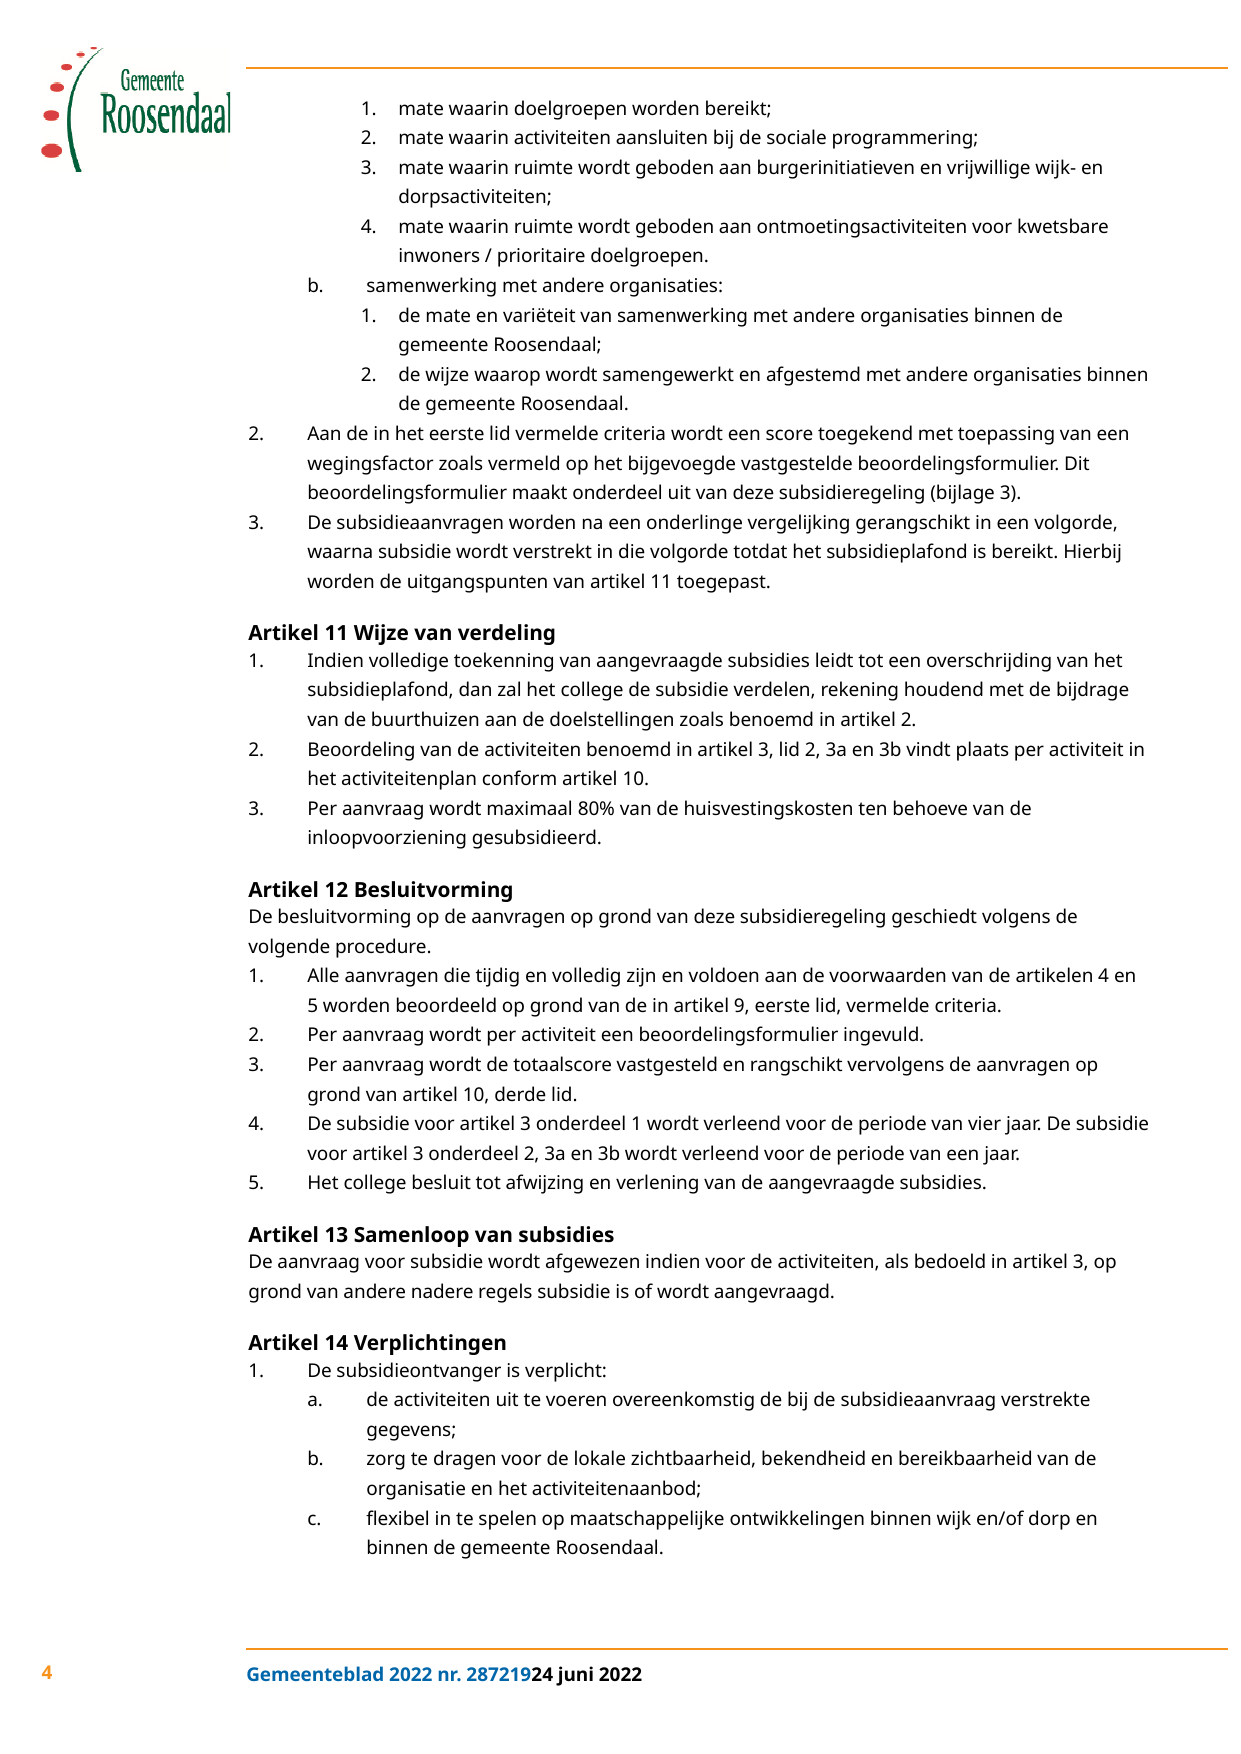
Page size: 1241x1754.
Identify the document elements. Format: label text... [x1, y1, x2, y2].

list Per aanvraag wordt maximaal 80% van de huisvestingskosten ten behoeve van de inloopvoorziening gesubsidieerd. [248, 795, 1152, 850]
list mate waarin ruimte wordt geboden aan ontmoetingsactiviteiten voor kwetsbare inwoners / prioritaire doelgroepen. [361, 213, 1152, 268]
list de mate en variëteit van samenwerking met andere organisaties binnen de gemeente Roosendaal; [361, 302, 1152, 357]
list flexibel in te spelen op maatschappelijke ontwikkelingen binnen wijk en/of dorp en binnen de gemeente Roosendaal. [307, 1505, 1152, 1560]
list mate waarin activiteiten aansluiten bij de sociale programmering; [361, 124, 1152, 150]
list Het college besluit tot afwijzing en verlening van de aangevraagde subsidies. [248, 1169, 1152, 1195]
list De subsidieontvanger is verplicht: [248, 1357, 1152, 1383]
list Beoordeling van de activiteiten benoemd in artikel 3, lid 2, 3a en 3b vindt plaats per activiteit in het activiteitenplan conform artikel 10. [248, 736, 1152, 791]
list De subsidie voor artikel 3 onderdeel 1 wordt verleend voor de periode van vier jaar. De subsidie voor artikel 3 onderdeel 2, 3a en 3b wordt verleend voor de periode van een jaar. [248, 1110, 1152, 1166]
list Per aanvraag wordt de totaalscore vastgesteld en rangschikt vervolgens de aanvragen op grond van artikel 10, derde lid. [248, 1051, 1152, 1107]
text Artikel 13 Samenloop van subsidies [248, 1220, 1152, 1248]
text Artikel 12 Besluitvorming [248, 875, 1152, 903]
text De besluitvorming op de aanvragen op grond van deze subsidieregeling geschiedt volgens de volgende procedure. [248, 903, 1152, 959]
list de wijze waarop wordt samengewerkt en afgestemd met andere organisaties binnen de gemeente Roosendaal. [361, 361, 1152, 416]
list mate waarin doelgroepen worden bereikt; [361, 95, 1152, 121]
text De aanvraag voor subsidie wordt afgewezen indien voor de activiteiten, als bedoeld in artikel 3, op grond van andere nadere regels subsidie is of wordt aangevraagd. [248, 1248, 1152, 1304]
list Indien volledige toekenning van aangevraagde subsidies leidt tot een overschrijding van het subsidieplafond, dan zal het college de subsidie verdelen, rekening houdend met de bijdrage van de buurthuizen aan de doelstellingen zoals benoemd in artikel 2. [248, 647, 1152, 732]
list zorg te dragen voor de lokale zichtbaarheid, bekendheid en bereikbaarheid van de organisatie en het activiteitenaanbod; [307, 1446, 1152, 1501]
list Alle aanvragen die tijdig en volledig zijn en voldoen aan de voorwaarden van de artikelen 4 en 5 worden beoordeeld op grond van de in artikel 9, eerste lid, vermelde criteria. [248, 962, 1152, 1018]
list de activiteiten uit te voeren overeenkomstig de bij de subsidieaanvraag verstrekte gegevens; [307, 1386, 1152, 1442]
picture [41, 47, 231, 172]
list mate waarin ruimte wordt geboden aan burgerinitiatieven en vrijwillige wijk- en dorpsactiviteiten; [361, 154, 1152, 209]
text Artikel 11 Wijze van verdeling [248, 618, 1152, 647]
list Aan de in het eerste lid vermelde criteria wordt een score toegekend met toepassing van een wegingsfactor zoals vermeld op het bijgevoegde vastgestelde beoordelingsformulier. Dit beoordelingsformulier maakt onderdeel uit van deze subsidieregeling (bijlage 3). [248, 420, 1152, 505]
text Artikel 14 Verplichtingen [248, 1328, 1152, 1357]
list samenwerking met andere organisaties: [307, 272, 1152, 298]
list Per aanvraag wordt per activiteit een beoordelingsformulier ingevuld. [248, 1022, 1152, 1047]
list De subsidieaanvragen worden na een onderlinge vergelijking gerangschikt in een volgorde, waarna subsidie wordt verstrekt in die volgorde totdat het subsidieplafond is bereikt. Hierbij worden de uitgangspunten van artikel 11 toegepast. [248, 509, 1152, 594]
